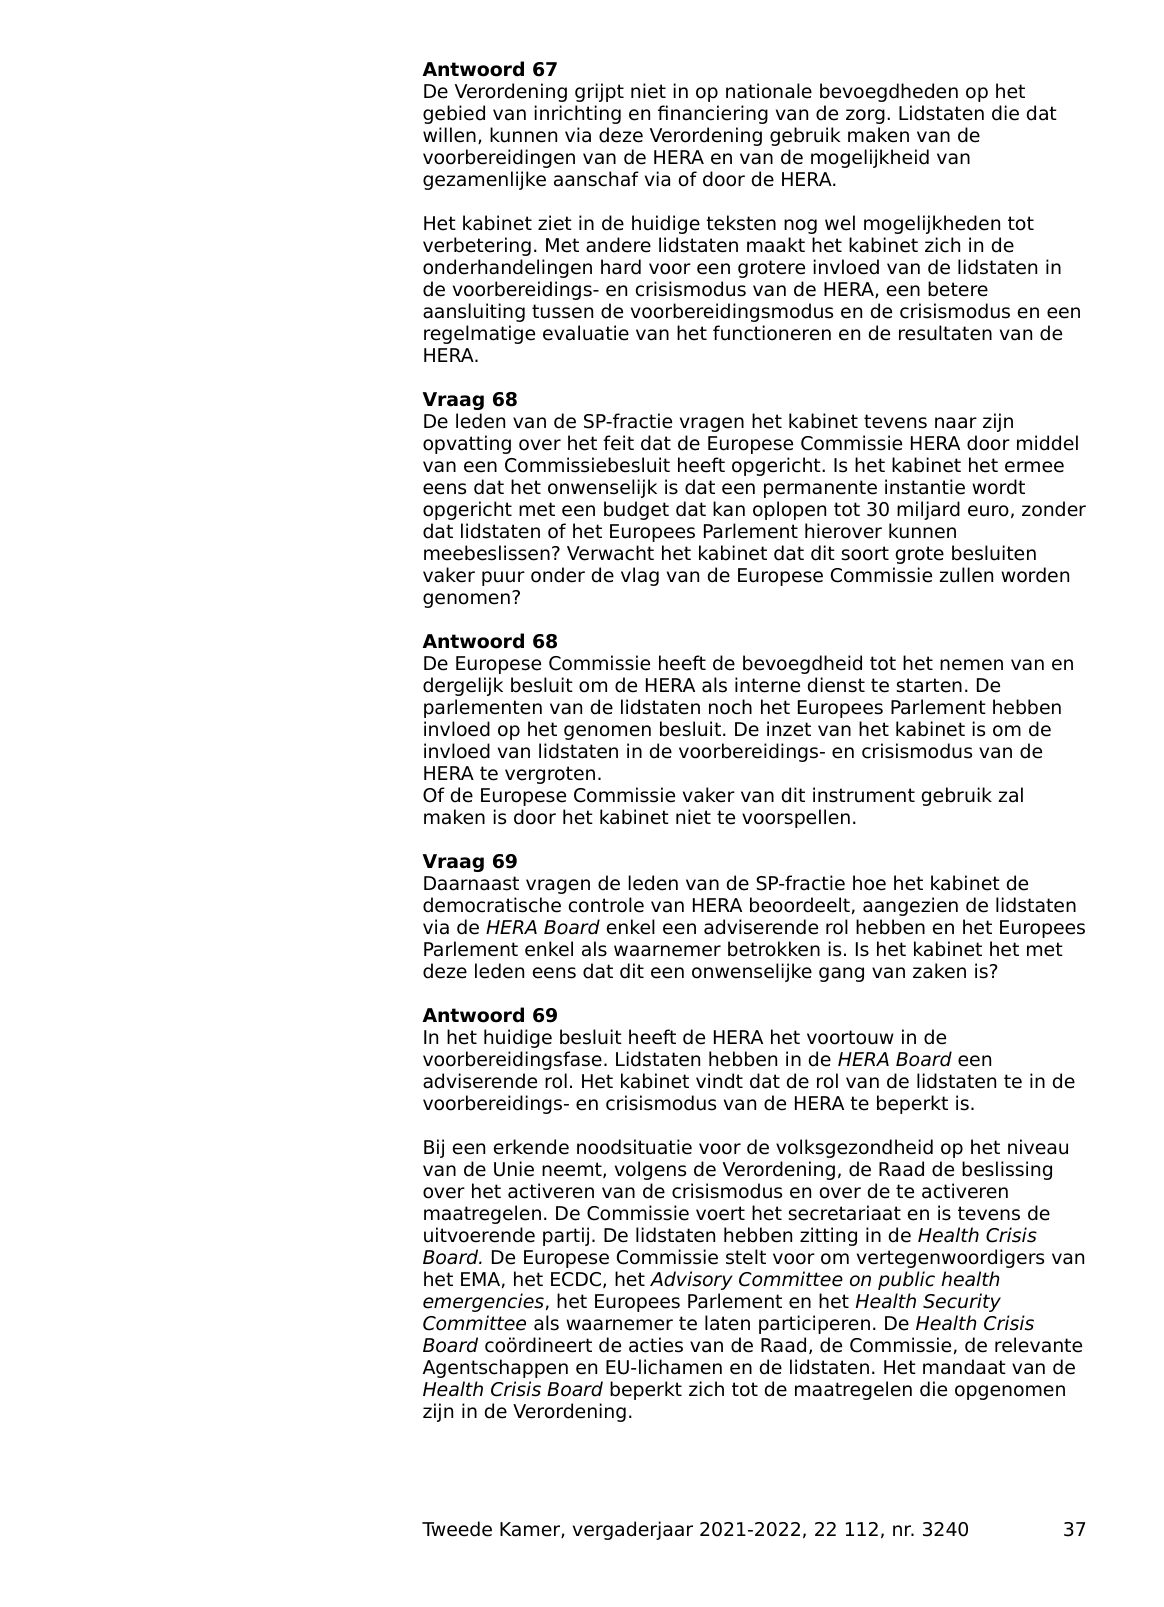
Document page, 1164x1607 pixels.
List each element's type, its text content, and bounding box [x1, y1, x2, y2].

text Daarnaast vragen de leden van de SP-fractie hoe het kabinet de democratische controle van HERA beoordeelt, aangezien de lidstaten via de HERA Board enkel een adviserende rol hebben en het Europees Parlement enkel als waarnemer betrokken is. Is het kabinet het met deze leden eens dat dit een onwenselijke gang van zaken is? [422, 873, 1087, 983]
text Het kabinet ziet in de huidige teksten nog wel mogelijkheden tot verbetering. Met andere lidstaten maakt het kabinet zich in de onderhandelingen hard voor een grotere invloed van de lidstaten in de voorbereidings- en crisismodus van de HERA, een betere aansluiting tussen de voorbereidingsmodus en de crisismodus en een regelmatige evaluatie van het functioneren en de resultaten van de HERA. [422, 213, 1087, 367]
text Antwoord 69 [422, 1005, 1087, 1027]
text Vraag 68 [422, 389, 1087, 411]
text Antwoord 68 [422, 631, 1087, 653]
text Antwoord 67 [422, 59, 1087, 81]
text Bij een erkende noodsituatie voor de volksgezondheid op het niveau van de Unie neemt, volgens de Verordening, de Raad de beslissing over het activeren van de crisismodus en over de te activeren maatregelen. De Commissie voert het secretariaat en is tevens de uitvoerende partij. De lidstaten hebben zitting in de Health Crisis Board. De Europese Commissie stelt voor om vertegenwoordigers van het EMA, het ECDC, het Advisory Committee on public health emergencies, het Europees Parlement en het Health Security Committee als waarnemer te laten participeren. De Health Crisis Board coördineert de acties van de Raad, de Commissie, de relevante Agentschappen en EU-lichamen en de lidstaten. Het mandaat van de Health Crisis Board beperkt zich tot de maatregelen die opgenomen zijn in de Verordening. [422, 1137, 1087, 1423]
text Of de Europese Commissie vaker van dit instrument gebruik zal maken is door het kabinet niet te voorspellen. [422, 785, 1087, 829]
text De Verordening grijpt niet in op nationale bevoegdheden op het gebied van inrichting en financiering van de zorg. Lidstaten die dat willen, kunnen via deze Verordening gebruik maken van de voorbereidingen van de HERA en van de mogelijkheid van gezamenlijke aanschaf via of door de HERA. [422, 81, 1087, 191]
text Vraag 69 [422, 851, 1087, 873]
text De leden van de SP-fractie vragen het kabinet tevens naar zijn opvatting over het feit dat de Europese Commissie HERA door middel van een Commissiebesluit heeft opgericht. Is het kabinet het ermee eens dat het onwenselijk is dat een permanente instantie wordt opgericht met een budget dat kan oplopen tot 30 miljard euro, zonder dat lidstaten of het Europees Parlement hierover kunnen meebeslissen? Verwacht het kabinet dat dit soort grote besluiten vaker puur onder de vlag van de Europese Commissie zullen worden genomen? [422, 411, 1087, 609]
text In het huidige besluit heeft de HERA het voortouw in de voorbereidingsfase. Lidstaten hebben in de HERA Board een adviserende rol. Het kabinet vindt dat de rol van de lidstaten te in de voorbereidings- en crisismodus van de HERA te beperkt is. [422, 1027, 1087, 1115]
text De Europese Commissie heeft de bevoegdheid tot het nemen van en dergelijk besluit om de HERA als interne dienst te starten. De parlementen van de lidstaten noch het Europees Parlement hebben invloed op het genomen besluit. De inzet van het kabinet is om de invloed van lidstaten in de voorbereidings- en crisismodus van de HERA te vergroten. [422, 653, 1087, 785]
